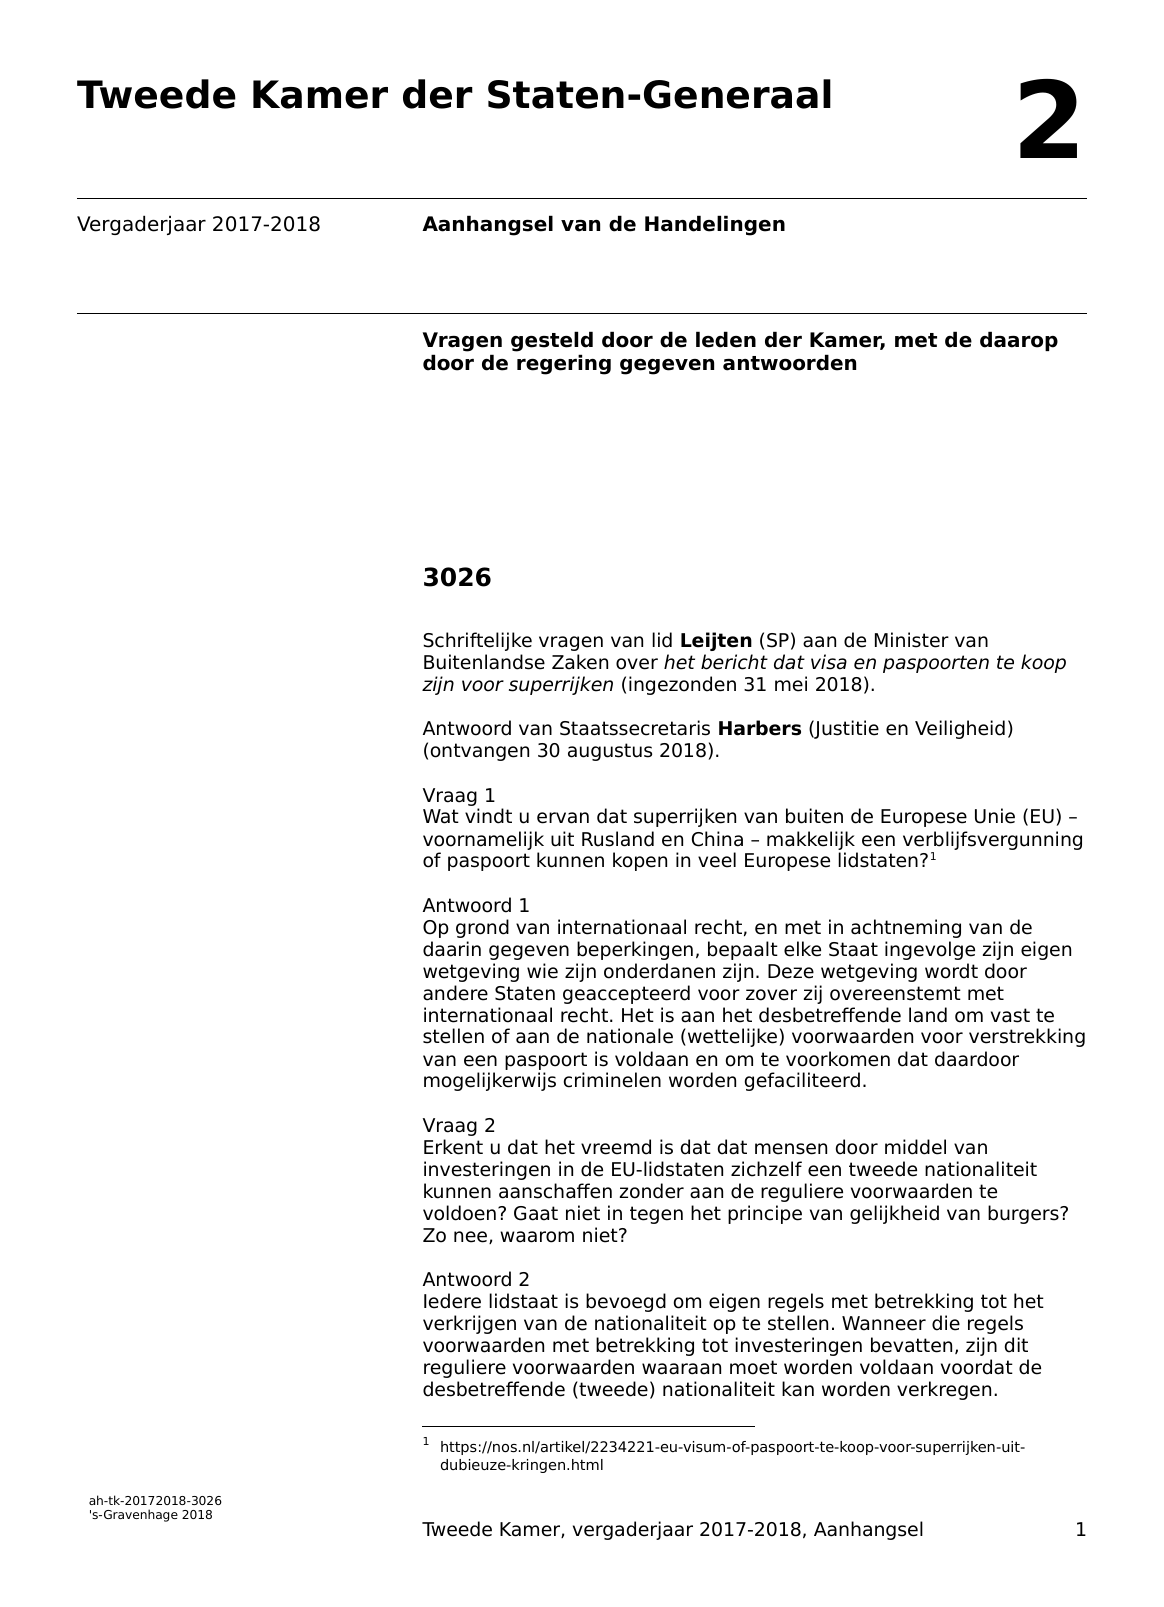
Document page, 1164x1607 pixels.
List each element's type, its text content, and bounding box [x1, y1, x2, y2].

text Antwoord 1 [422, 894, 1087, 917]
text Op grond van internationaal recht, en met in achtneming van de daarin gegeven beperkingen, bepaalt elke Staat ingevolge zijn eigen wetgeving wie zijn onderdanen zijn. Deze wetgeving wordt door andere Staten geaccepteerd voor zover zij overeenstemt met internationaal recht. Het is aan het desbetreffende land om vast te stellen of aan de nationale (wettelijke) voorwaarden voor verstrekking van een paspoort is voldaan en om te voorkomen dat daardoor mogelijkerwijs criminelen worden gefaciliteerd. [422, 917, 1087, 1092]
text Antwoord van Staatssecretaris Harbers (Justitie en Veiligheid) (ontvangen 30 augustus 2018). [422, 718, 1087, 762]
table_header 2 [886, 59, 1087, 198]
table_cell Aanhangsel van de Handelingen [422, 199, 1087, 313]
text Vraag 1 [422, 784, 1087, 806]
table_header Tweede Kamer der Staten-Generaal [77, 59, 886, 198]
text 's-Gravenhage 2018 [88, 1508, 323, 1522]
text ah-tk-20172018-3026 [88, 1494, 323, 1508]
text Wat vindt u ervan dat superrijken van buiten de Europese Unie (EU) – voornamelijk uit Rusland en China – makkelijk een verblijfsvergunning of paspoort kunnen kopen in veel Europese lidstaten? [422, 806, 1087, 872]
table_cell [77, 314, 422, 375]
text 3026 [422, 563, 1087, 592]
text Vraag 2 [422, 1114, 1087, 1137]
text Erkent u dat het vreemd is dat dat mensen door middel van investeringen in de EU-lidstaten zichzelf een tweede nationaliteit kunnen aanschaffen zonder aan de reguliere voorwaarden te voldoen? Gaat niet in tegen het principe van gelijkheid van burgers? Zo nee, waarom niet? [422, 1137, 1087, 1246]
text Antwoord 2 [422, 1269, 1087, 1291]
table_cell Vragen gesteld door de leden der Kamer, met de daarop door de regering gegeven antwoorden [422, 314, 1087, 375]
table_cell Vergaderjaar 2017-2018 [77, 199, 422, 313]
text Schriftelijke vragen van lid Leijten (SP) aan de Minister van Buitenlandse Zaken over het bericht dat visa en paspoorten te koop zijn voor superrijken (ingezonden 31 mei 2018). [422, 630, 1087, 696]
text https://nos.nl/artikel/2234221-eu-visum-of-paspoort-te-koop-voor-superrijken-uit-dubieuze-kringen.html [422, 1435, 1087, 1474]
text Iedere lidstaat is bevoegd om eigen regels met betrekking tot het verkrijgen van de nationaliteit op te stellen. Wanneer die regels voorwaarden met betrekking tot investeringen bevatten, zijn dit reguliere voorwaarden waaraan moet worden voldaan voordat de desbetreffende (tweede) nationaliteit kan worden verkregen. [422, 1291, 1087, 1401]
